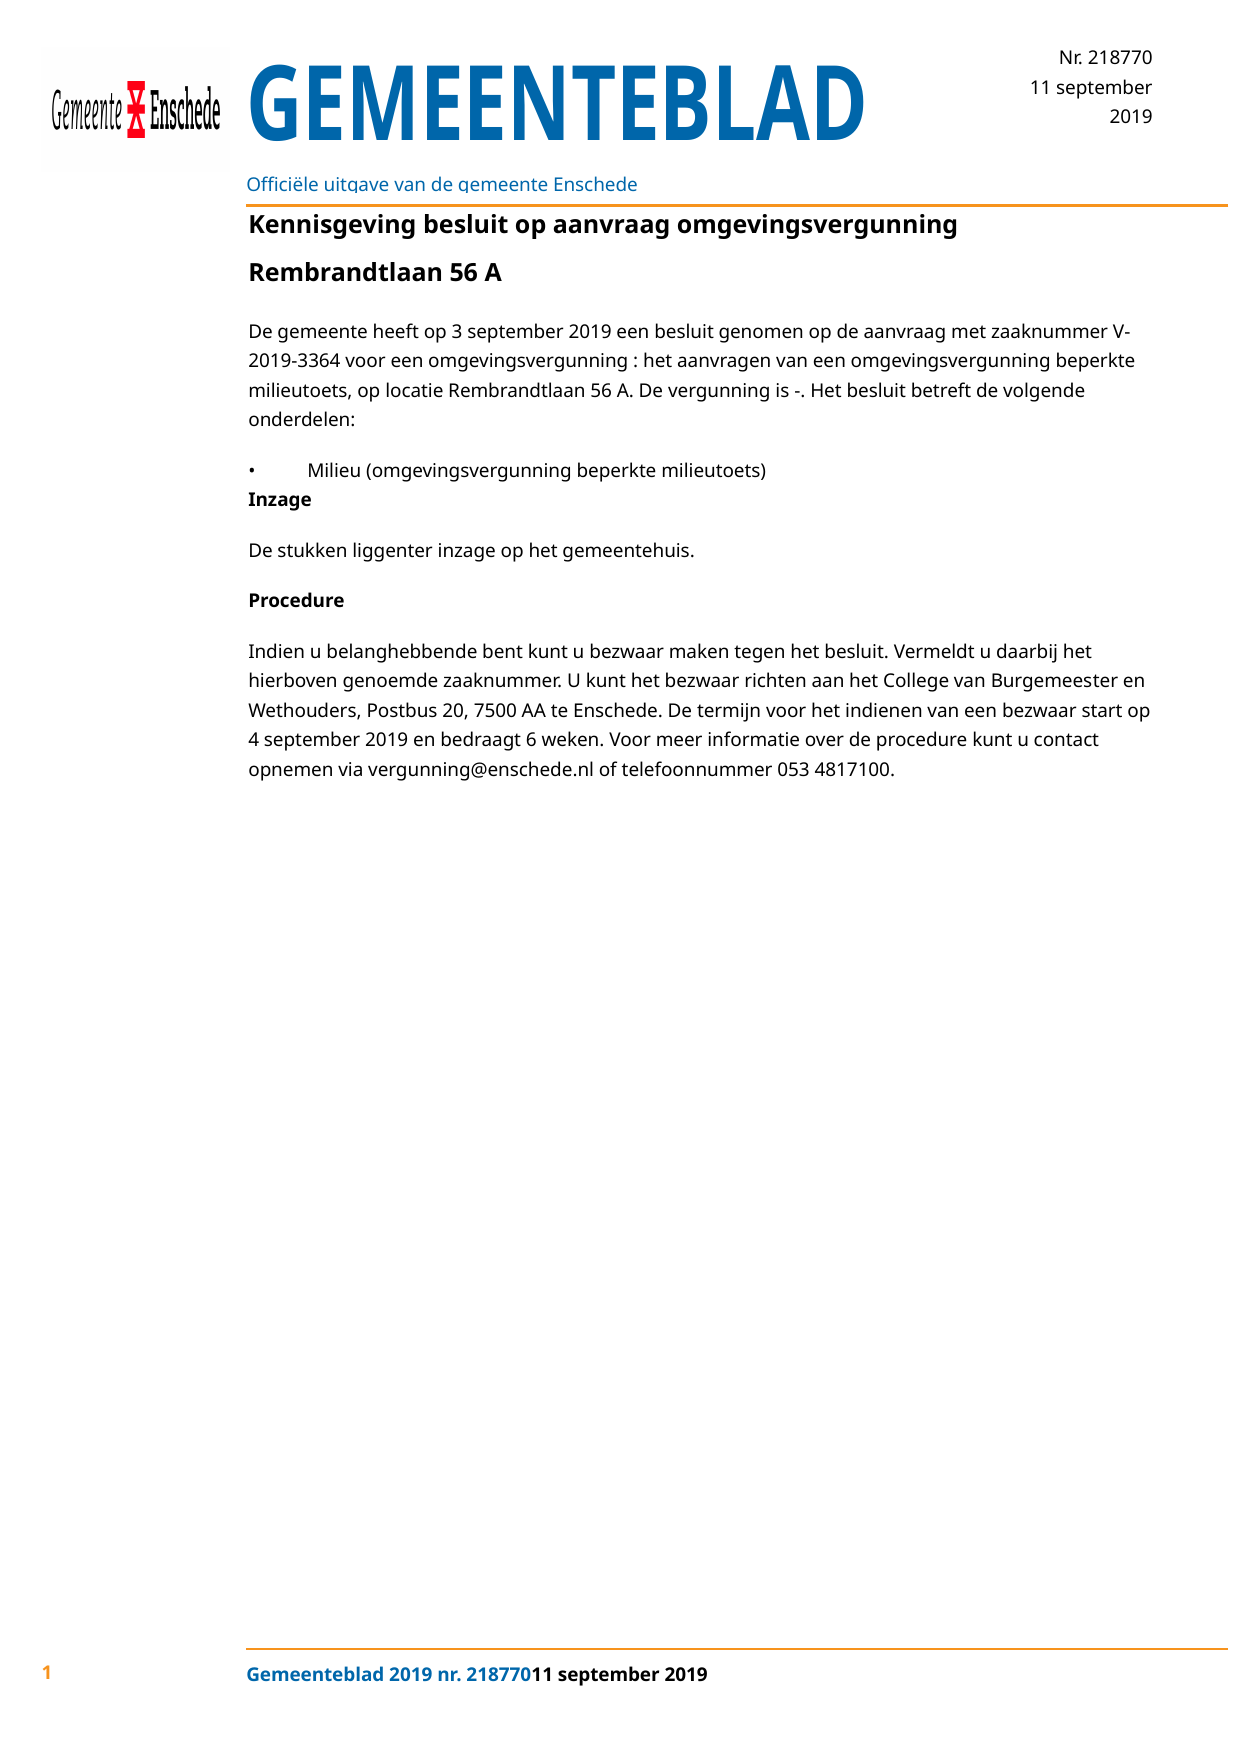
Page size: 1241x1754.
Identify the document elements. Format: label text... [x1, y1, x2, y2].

picture [41, 47, 231, 172]
text Procedure [248, 587, 1152, 613]
list Milieu (omgevingsvergunning beperkte milieutoets) [248, 457, 1152, 483]
text De gemeente heeft op 3 september 2019 een besluit genomen op de aanvraag met zaaknummer V-2019-3364 voor een omgevingsvergunning : het aanvragen van een omgevingsvergunning beperkte milieutoets, op locatie Rembrandtlaan 56 A. De vergunning is -. Het besluit betreft de volgende onderdelen: [248, 318, 1152, 432]
text De stukken liggenter inzage op het gemeentehuis. [248, 537, 1152, 563]
text Inzage [248, 487, 1152, 512]
text Kennisgeving besluit op aanvraag omgevingsvergunning Rembrandtlaan 56 A [248, 207, 1152, 288]
text Indien u belanghebbende bent kunt u bezwaar maken tegen het besluit. Vermeldt u daarbij het hierboven genoemde zaaknummer. U kunt het bezwaar richten aan het College van Burgemees­ter en Wethouders, Postbus 20, 7500 AA te Enschede. De termijn voor het indienen van een bezwaar start op 4 september 2019 en bedraagt 6 weken. Voor meer informatie over de procedure kunt u contact opnemen via vergunning@enschede.nl of telefoonnummer 053 4817100. [248, 638, 1152, 782]
